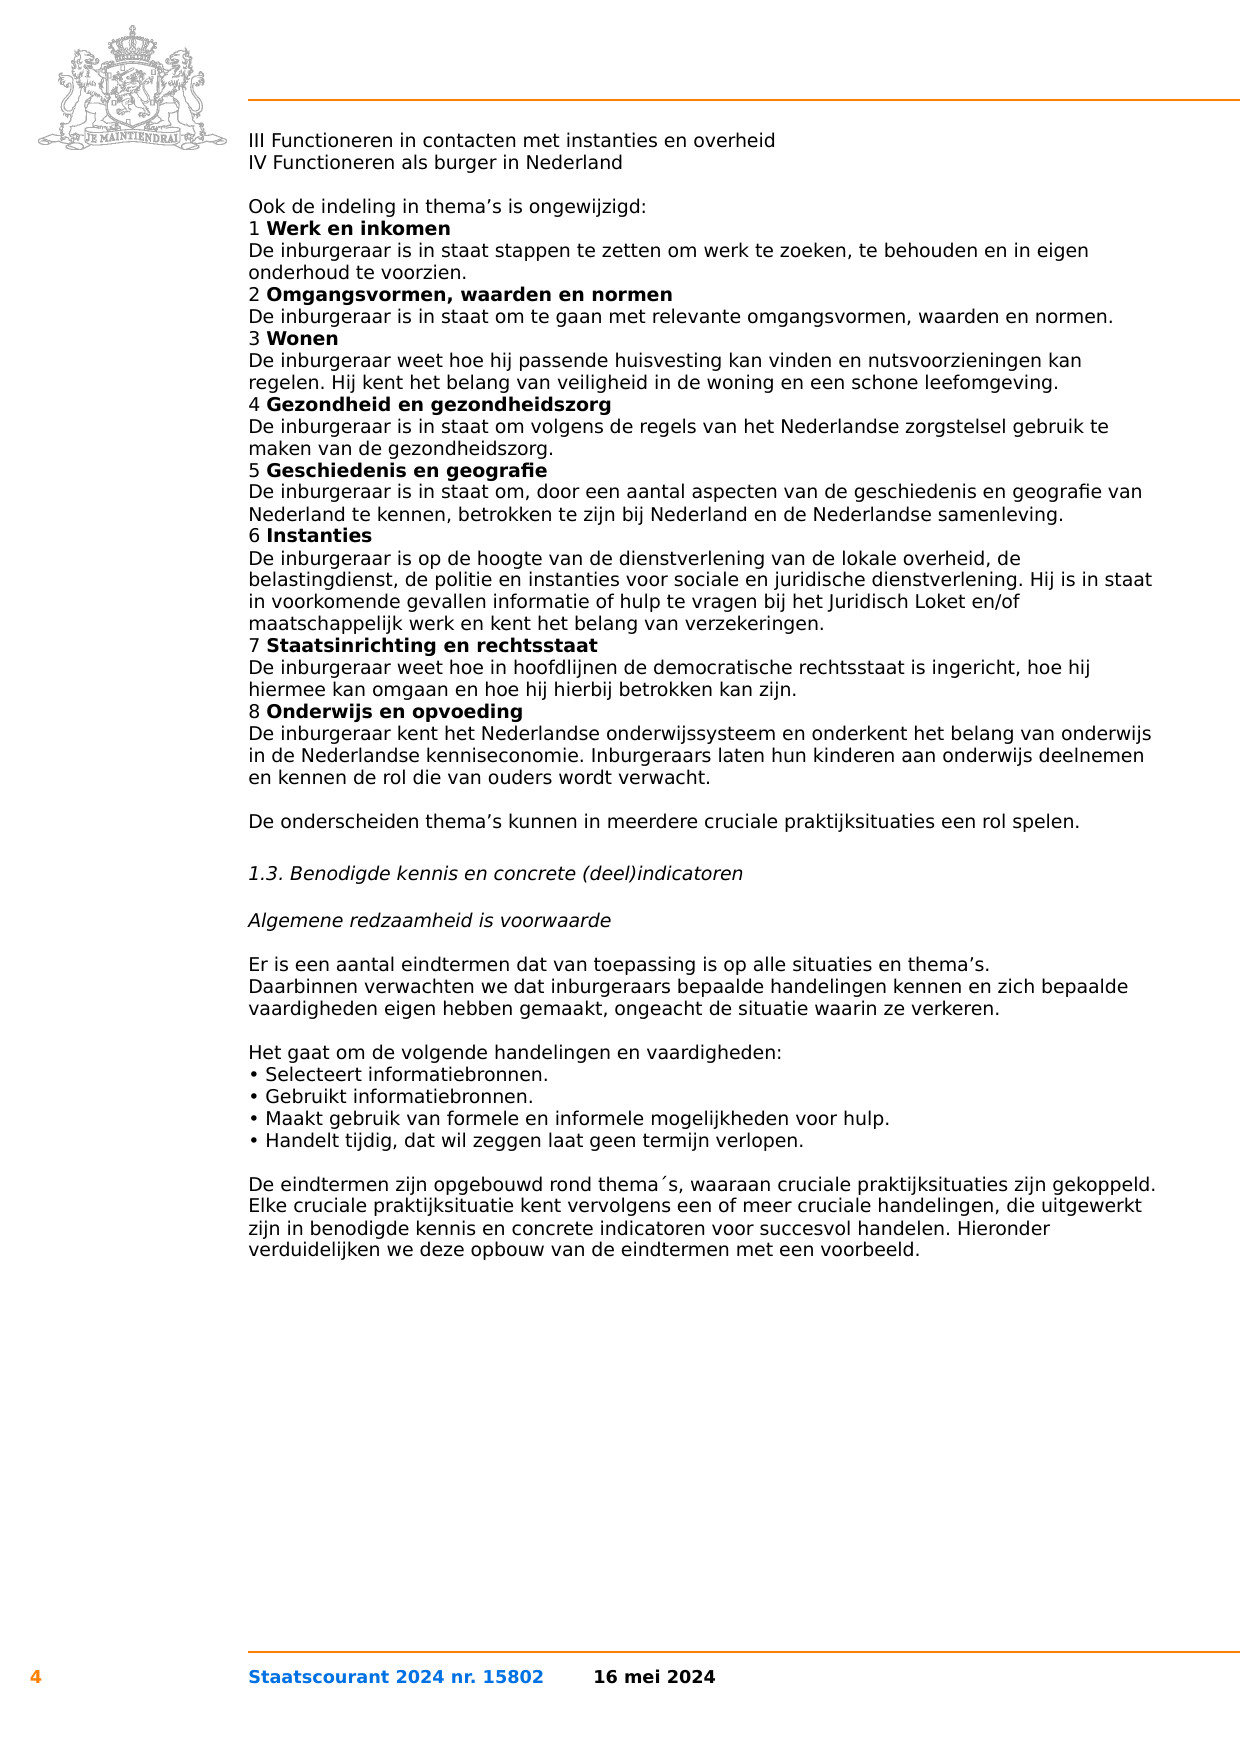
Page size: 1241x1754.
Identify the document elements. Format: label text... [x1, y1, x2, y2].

subtitle Algemene redzaamheid is voorwaarde [248, 910, 1163, 932]
text De inburgeraar is in staat stappen te zetten om werk te zoeken, te behouden en in eigen onderhoud te voorzien. [248, 240, 1163, 284]
text 5 Geschiedenis en geografie [248, 459, 1163, 481]
text • Gebruikt informatiebronnen. [248, 1086, 1163, 1108]
text IV Functioneren als burger in Nederland [248, 152, 1163, 174]
text Het gaat om de volgende handelingen en vaardigheden: [248, 1042, 1163, 1064]
text Daarbinnen verwachten we dat inburgeraars bepaalde handelingen kennen en zich bepaalde vaardigheden eigen hebben gemaakt, ongeacht de situatie waarin ze verkeren. [248, 976, 1163, 1020]
text De inburgeraar weet hoe in hoofdlijnen de democratische rechtsstaat is ingericht, hoe hij hiermee kan omgaan en hoe hij hierbij betrokken kan zijn. [248, 657, 1163, 701]
text III Functioneren in contacten met instanties en overheid [248, 130, 1163, 152]
text De inburgeraar weet hoe hij passende huisvesting kan vinden en nutsvoorzieningen kan regelen. Hij kent het belang van veiligheid in de woning en een schone leefomgeving. [248, 349, 1163, 393]
text 7 Staatsinrichting en rechtsstaat [248, 635, 1163, 657]
text 8 Onderwijs en opvoeding [248, 701, 1163, 723]
text Ook de indeling in thema’s is ongewijzigd: [248, 196, 1163, 218]
text 3 Wonen [248, 328, 1163, 349]
text De inburgeraar is in staat om te gaan met relevante omgangsvormen, waarden en normen. [248, 306, 1163, 328]
text De inburgeraar is in staat om volgens de regels van het Nederlandse zorgstelsel gebruik te maken van de gezondheidszorg. [248, 416, 1163, 459]
text 1 Werk en inkomen [248, 218, 1163, 240]
text De inburgeraar is in staat om, door een aantal aspecten van de geschiedenis en geografie van Nederland te kennen, betrokken te zijn bij Nederland en de Nederlandse samenleving. [248, 481, 1163, 525]
text • Handelt tijdig, dat wil zeggen laat geen termijn verlopen. [248, 1129, 1163, 1152]
text De inburgeraar kent het Nederlandse onderwijssysteem en onderkent het belang van onderwijs in de Nederlandse kenniseconomie. Inburgeraars laten hun kinderen aan onderwijs deelnemen en kennen de rol die van ouders wordt verwacht. [248, 723, 1163, 789]
picture [38, 25, 227, 150]
subtitle 1.3. Benodigde kennis en concrete (deel)indicatoren [248, 863, 1163, 885]
text 6 Instanties [248, 525, 1163, 547]
text De inburgeraar is op de hoogte van de dienstverlening van de lokale overheid, de belastingdienst, de politie en instanties voor sociale en juridische dienstverlening. Hij is in staat in voorkomende gevallen informatie of hulp te vragen bij het Juridisch Loket en/of maatschappelijk werk en kent het belang van verzekeringen. [248, 547, 1163, 635]
text De onderscheiden thema’s kunnen in meerdere cruciale praktijksituaties een rol spelen. [248, 811, 1163, 833]
text • Maakt gebruik van formele en informele mogelijkheden voor hulp. [248, 1108, 1163, 1129]
text 2 Omgangsvormen, waarden en normen [248, 284, 1163, 306]
text 4 Gezondheid en gezondheidszorg [248, 393, 1163, 416]
text Er is een aantal eindtermen dat van toepassing is op alle situaties en thema’s. [248, 954, 1163, 976]
text De eindtermen zijn opgebouwd rond thema´s, waaraan cruciale praktijksituaties zijn gekoppeld. Elke cruciale praktijksituatie kent vervolgens een of meer cruciale handelingen, die uitgewerkt zijn in benodigde kennis en concrete indicatoren voor succesvol handelen. Hieronder verduidelijken we deze opbouw van de eindtermen met een voorbeeld. [248, 1173, 1163, 1261]
text • Selecteert informatiebronnen. [248, 1064, 1163, 1086]
